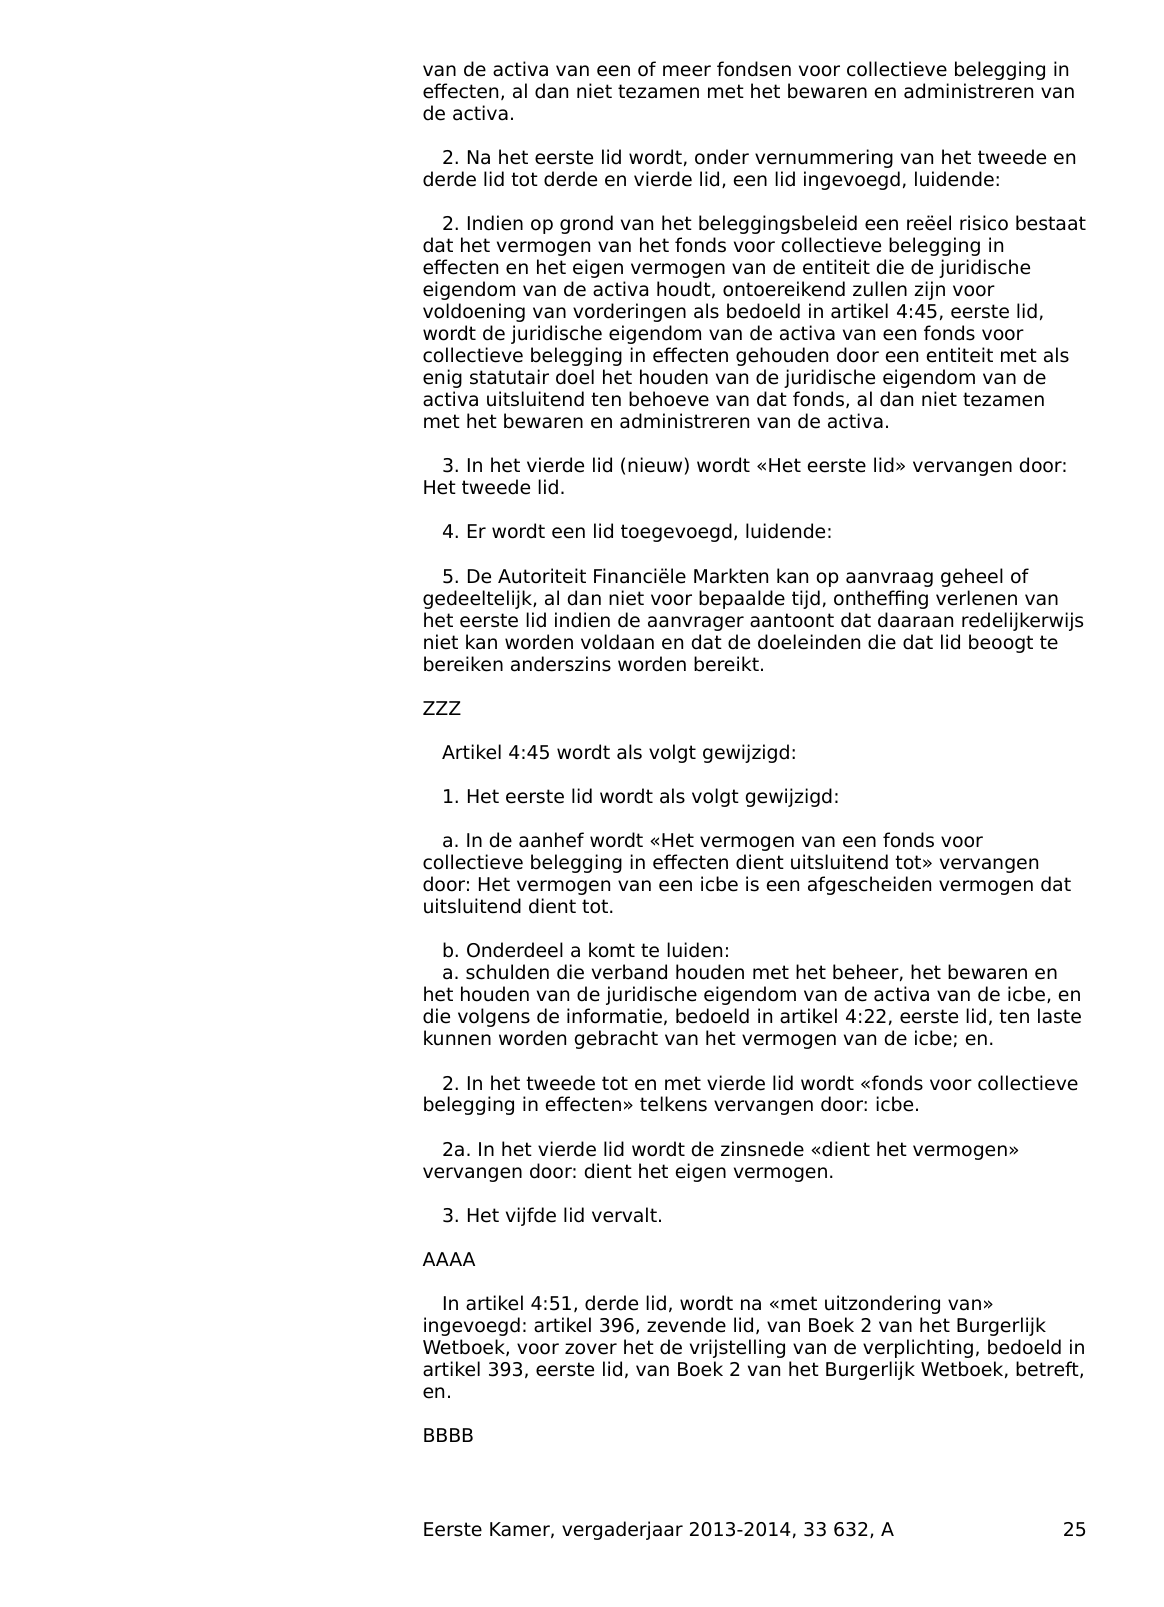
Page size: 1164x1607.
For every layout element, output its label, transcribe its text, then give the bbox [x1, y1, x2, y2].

text b. Onderdeel a komt te luiden: [422, 940, 1087, 962]
text van de activa van een of meer fondsen voor collectieve belegging in effecten, al dan niet tezamen met het bewaren en administreren van de activa. [422, 59, 1087, 125]
text 2a. In het vierde lid wordt de zinsnede «dient het vermogen» vervangen door: dient het eigen vermogen. [422, 1138, 1087, 1182]
text 2. Indien op grond van het beleggingsbeleid een reëel risico bestaat dat het vermogen van het fonds voor collectieve belegging in effecten en het eigen vermogen van de entiteit die de juridische eigendom van de activa houdt, ontoereikend zullen zijn voor voldoening van vorderingen als bedoeld in artikel 4:45, eerste lid, wordt de juridische eigendom van de activa van een fonds voor collectieve belegging in effecten gehouden door een entiteit met als enig statutair doel het houden van de juridische eigendom van de activa uitsluitend ten behoeve van dat fonds, al dan niet tezamen met het bewaren en administreren van de activa. [422, 213, 1087, 433]
text Artikel 4:45 wordt als volgt gewijzigd: [422, 742, 1087, 764]
text 3. In het vierde lid (nieuw) wordt «Het eerste lid» vervangen door: Het tweede lid. [422, 455, 1087, 499]
text a. schulden die verband houden met het beheer, het bewaren en het houden van de juridische eigendom van de activa van de icbe, en die volgens de informatie, bedoeld in artikel 4:22, eerste lid, ten laste kunnen worden gebracht van het vermogen van de icbe; en. [422, 962, 1087, 1050]
text 5. De Autoriteit Financiële Markten kan op aanvraag geheel of gedeeltelijk, al dan niet voor bepaalde tijd, ontheffing verlenen van het eerste lid indien de aanvrager aantoont dat daaraan redelijkerwijs niet kan worden voldaan en dat de doeleinden die dat lid beoogt te bereiken anderszins worden bereikt. [422, 566, 1087, 676]
text 1. Het eerste lid wordt als volgt gewijzigd: [422, 786, 1087, 808]
text In artikel 4:51, derde lid, wordt na «met uitzondering van» ingevoegd: artikel 396, zevende lid, van Boek 2 van het Burgerlijk Wetboek, voor zover het de vrijstelling van de verplichting, bedoeld in artikel 393, eerste lid, van Boek 2 van het Burgerlijk Wetboek, betreft, en. [422, 1293, 1087, 1403]
text a. In de aanhef wordt «Het vermogen van een fonds voor collectieve belegging in effecten dient uitsluitend tot» vervangen door: Het vermogen van een icbe is een afgescheiden vermogen dat uitsluitend dient tot. [422, 830, 1087, 918]
text 2. Na het eerste lid wordt, onder vernummering van het tweede en derde lid tot derde en vierde lid, een lid ingevoegd, luidende: [422, 147, 1087, 191]
text 3. Het vijfde lid vervalt. [422, 1205, 1087, 1227]
text 2. In het tweede tot en met vierde lid wordt «fonds voor collectieve belegging in effecten» telkens vervangen door: icbe. [422, 1072, 1087, 1116]
text BBBB [422, 1425, 1087, 1447]
text ZZZ [422, 698, 1087, 720]
text AAAA [422, 1249, 1087, 1271]
text 4. Er wordt een lid toegevoegd, luidende: [422, 521, 1087, 543]
